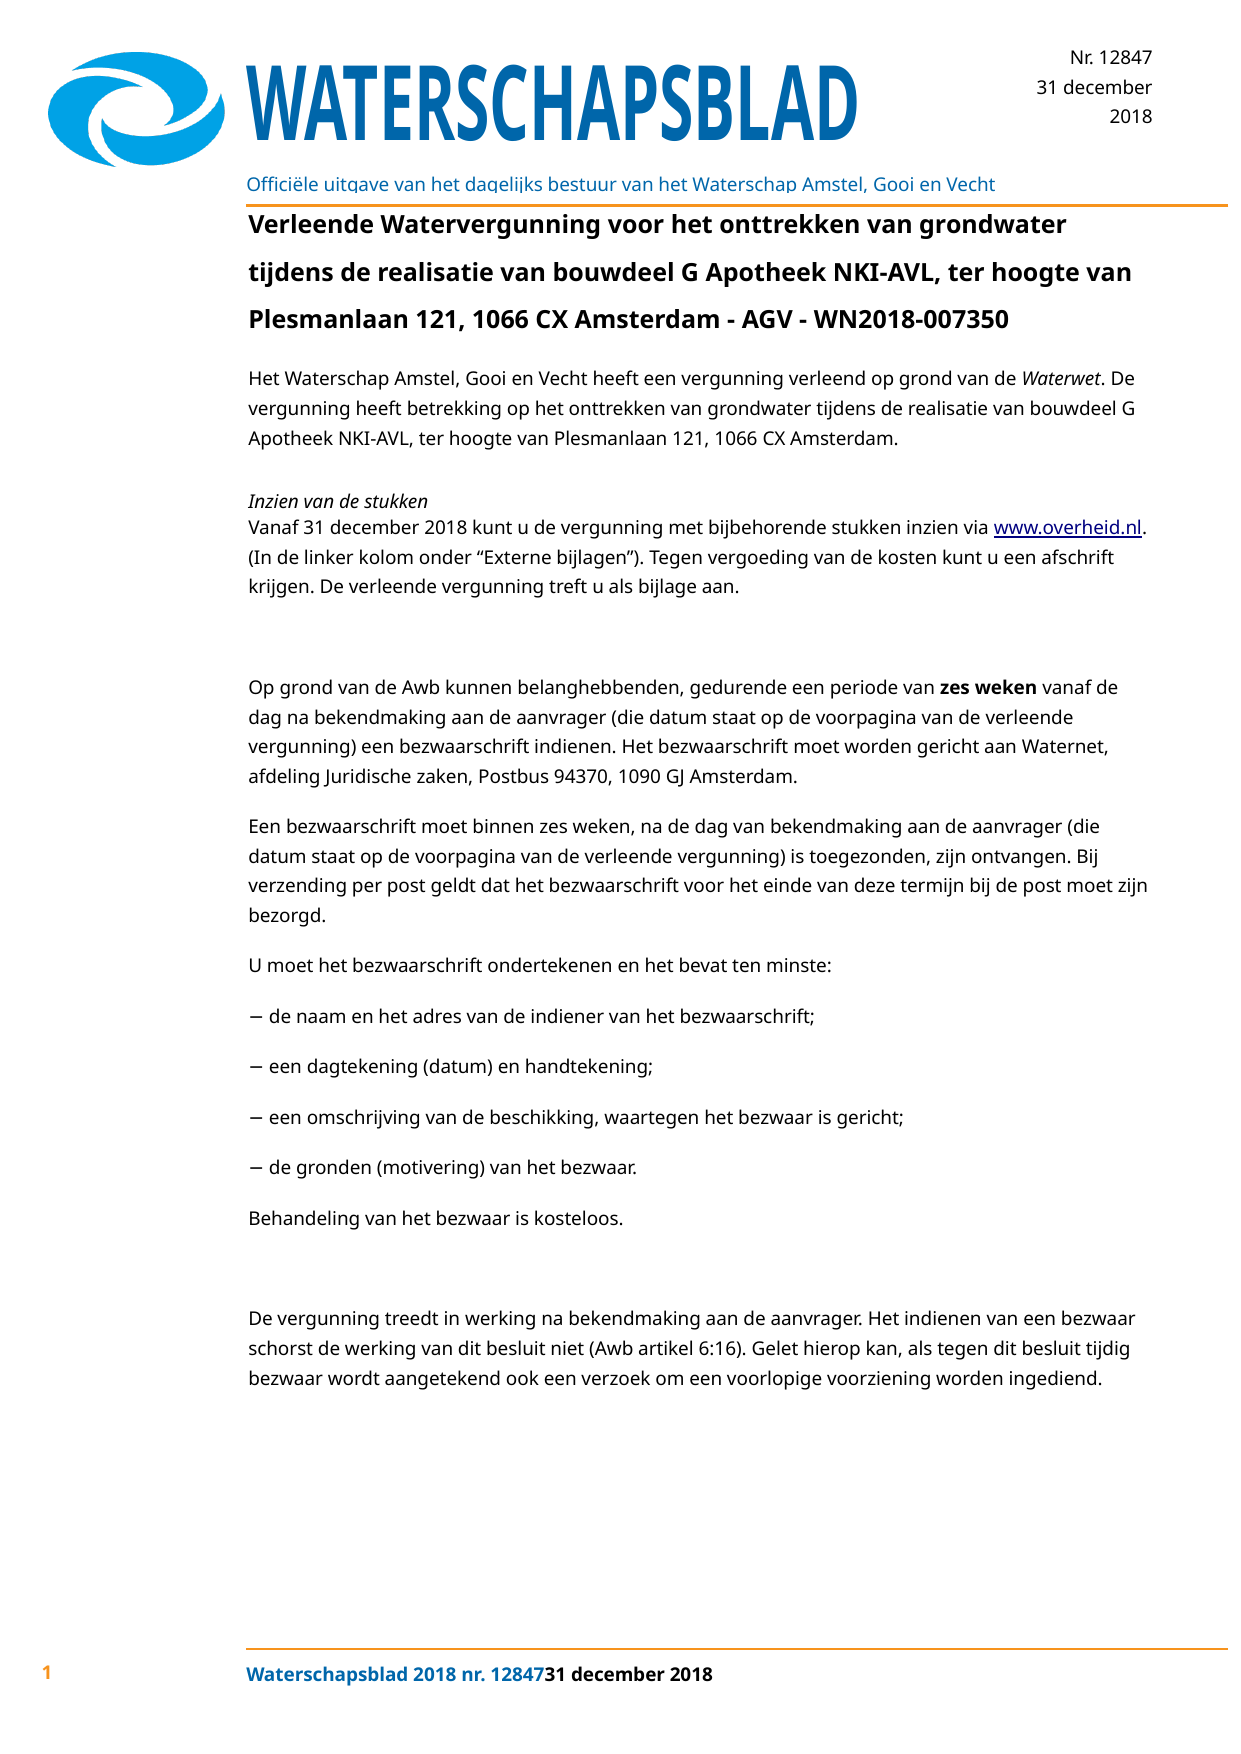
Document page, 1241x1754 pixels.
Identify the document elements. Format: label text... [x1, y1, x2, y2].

text − de naam en het adres van de indiener van het bezwaarschrift; [248, 1003, 1152, 1029]
text − een dagtekening (datum) en handtekening; [248, 1053, 1152, 1079]
text − de gronden (motivering) van het bezwaar. [248, 1154, 1152, 1180]
text De vergunning treedt in werking na bekendmaking aan de aanvrager. Het indienen van een bezwaar schorst de werking van dit besluit niet (Awb artikel 6:16). Gelet hierop kan, als tegen dit besluit tijdig bezwaar wordt aangetekend ook een verzoek om een voorlopige voorziening worden ingediend. [248, 1306, 1152, 1391]
text Vanaf 31 december 2018 kunt u de vergunning met bijbehorende stukken inzien via www.overheid.nl. (In de linker kolom onder “Externe bijlagen”). Tegen vergoeding van de kosten kunt u een afschrift krijgen. De verleende vergunning treft u als bijlage aan. [248, 514, 1152, 599]
picture [41, 47, 231, 172]
text Verleende Watervergunning voor het onttrekken van grondwater tijdens de realisatie van bouwdeel G Apotheek NKI-AVL, ter hoogte van Plesmanlaan 121, 1066 CX Amsterdam - AGV - WN2018-007350 [248, 207, 1152, 336]
text Het Waterschap Amstel, Gooi en Vecht heeft een vergunning verleend op grond van de Waterwet. De vergunning heeft betrekking op het onttrekken van grondwater tijdens de realisatie van bouwdeel G Apotheek NKI-AVL, ter hoogte van Plesmanlaan 121, 1066 CX Amsterdam. [248, 366, 1152, 450]
text Inzien van de stukken [248, 489, 1152, 514]
text Een bezwaarschrift moet binnen zes weken, na de dag van bekendmaking aan de aanvrager (die datum staat op de voorpagina van de verleende vergunning) is toegezonden, zijn ontvangen. Bij verzending per post geldt dat het bezwaarschrift voor het einde van deze termijn bij de post moet zijn bezorgd. [248, 813, 1152, 928]
text − een omschrijving van de beschikking, waartegen het bezwaar is gericht; [248, 1104, 1152, 1130]
text U moet het bezwaarschrift ondertekenen en het bevat ten minste: [248, 953, 1152, 978]
text Behandeling van het bezwaar is kosteloos. [248, 1205, 1152, 1231]
text Op grond van de Awb kunnen belanghebbenden, gedurende een periode van zes weken vanaf de dag na bekendmaking aan de aanvrager (die datum staat op de voorpagina van de verleende vergunning) een bezwaarschrift indienen. Het bezwaarschrift moet worden gericht aan Waternet, afdeling Juridische zaken, Postbus 94370, 1090 GJ Amsterdam. [248, 674, 1152, 789]
